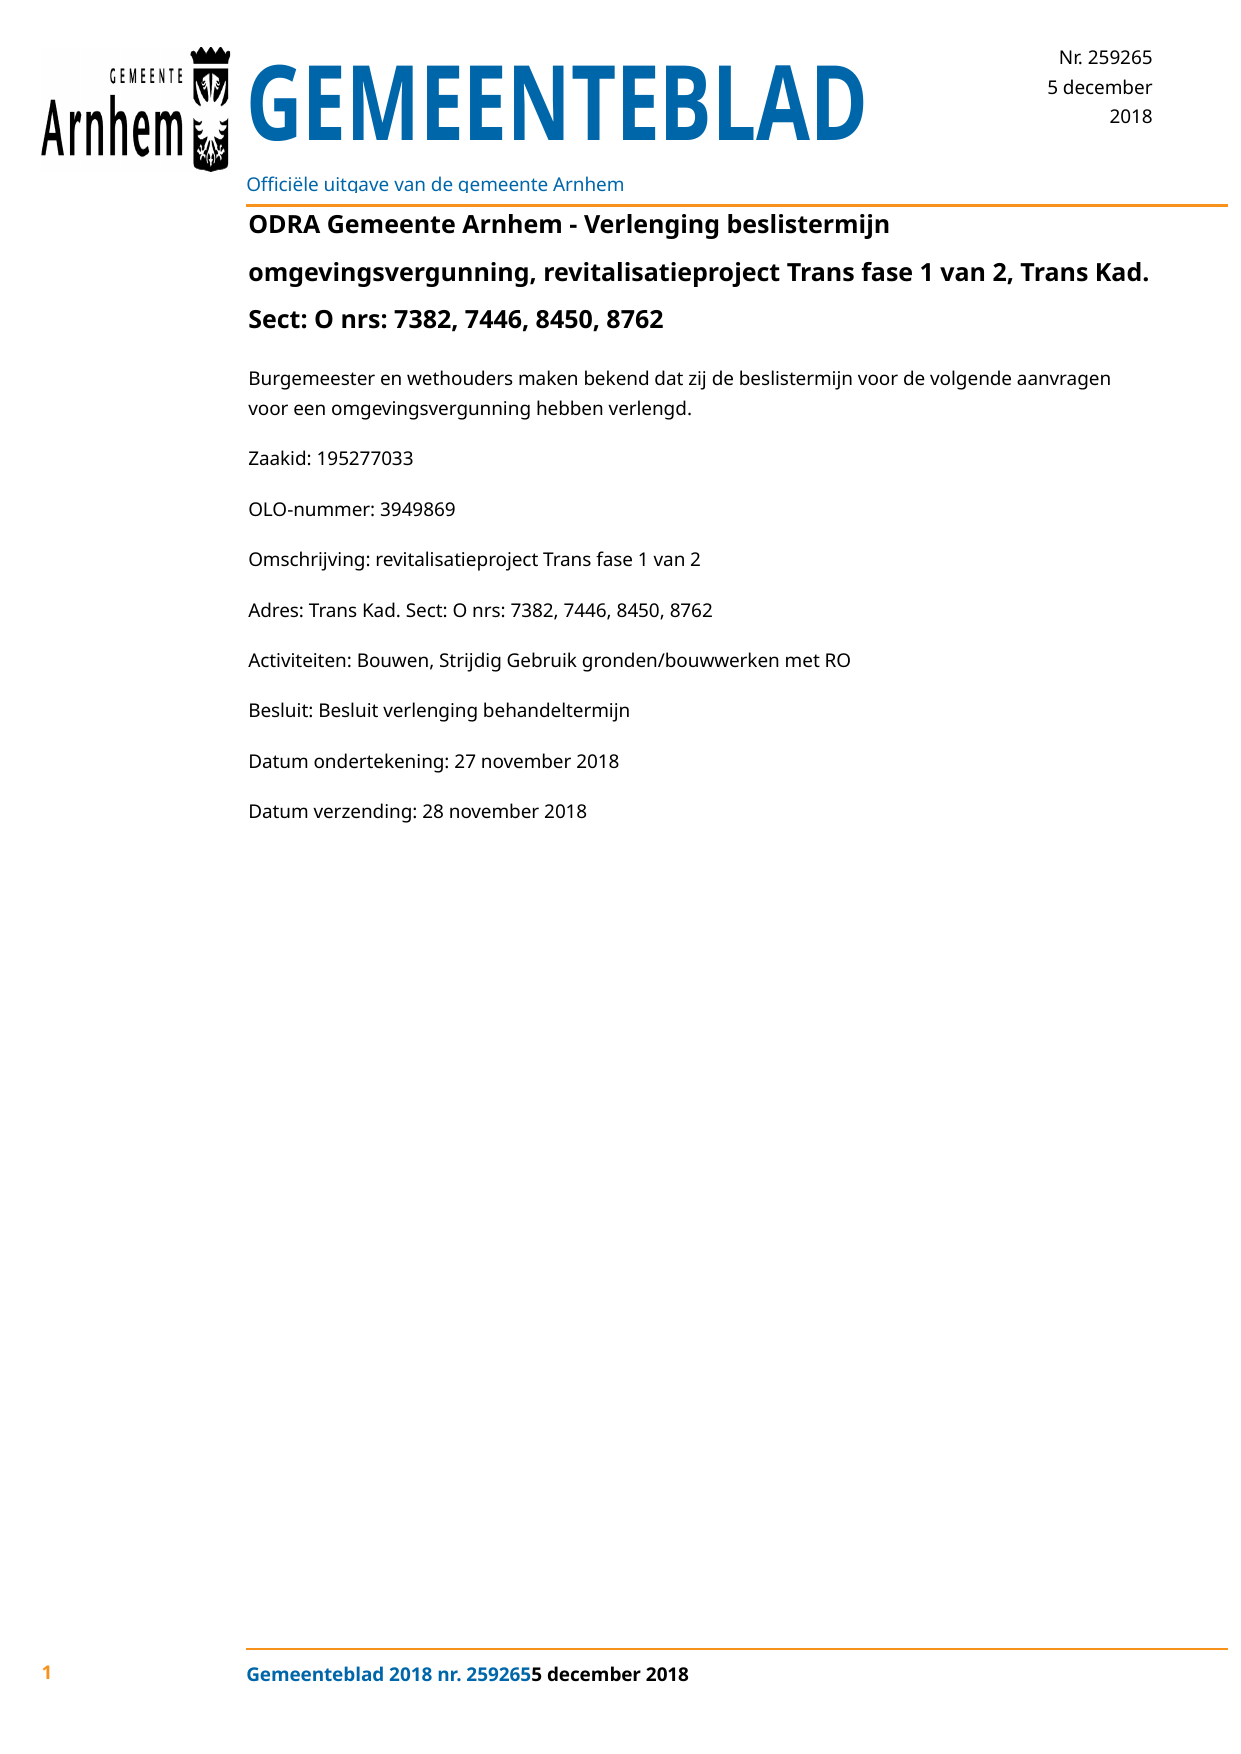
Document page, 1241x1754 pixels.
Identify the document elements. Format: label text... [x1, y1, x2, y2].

text Zaakid: 195277033 [248, 446, 1152, 471]
text Omschrijving: revitalisatieproject Trans fase 1 van 2 [248, 546, 1152, 572]
picture [41, 47, 231, 172]
text Datum ondertekening: 27 november 2018 [248, 748, 1152, 774]
text Besluit: Besluit verlenging behandeltermijn [248, 698, 1152, 723]
text Adres: Trans Kad. Sect: O nrs: 7382, 7446, 8450, 8762 [248, 597, 1152, 622]
text OLO-nummer: 3949869 [248, 496, 1152, 522]
text ODRA Gemeente Arnhem - Verlenging beslistermijn omgevingsvergunning, revitalisatieproject Trans fase 1 van 2, Trans Kad. Sect: O nrs: 7382, 7446, 8450, 8762 [248, 207, 1152, 336]
text Activiteiten: Bouwen, Strijdig Gebruik gronden/bouwwerken met RO [248, 647, 1152, 673]
text Burgemeester en wethouders maken bekend dat zij de beslistermijn voor de volgende aanvragen voor een omgevingsvergunning hebben verlengd. [248, 366, 1152, 421]
text Datum verzending: 28 november 2018 [248, 798, 1152, 824]
